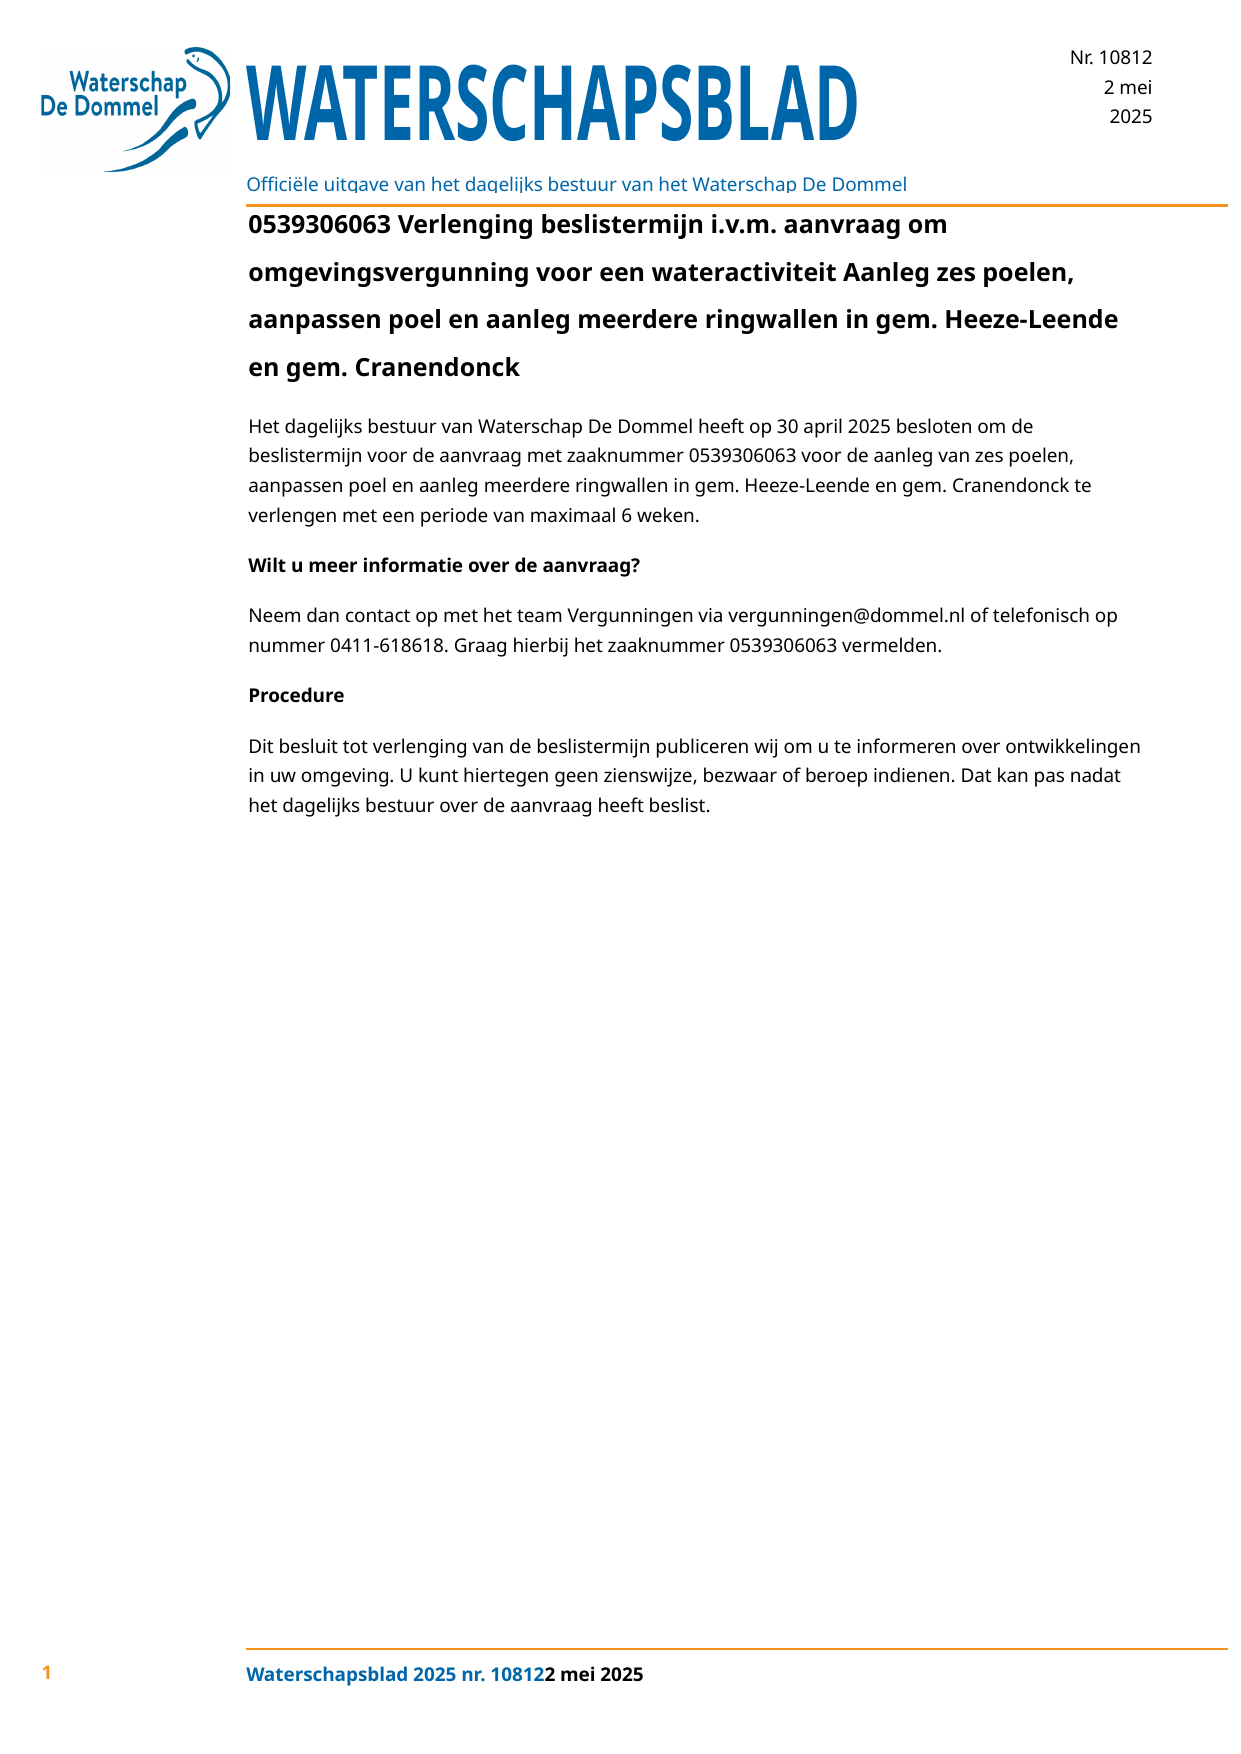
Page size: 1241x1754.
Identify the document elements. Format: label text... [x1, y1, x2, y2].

text 0539306063 Verlenging beslistermijn i.v.m. aanvraag om omgevingsvergunning voor een wateractiviteit Aanleg zes poelen, aanpassen poel en aanleg meerdere ringwallen in gem. Heeze-Leende en gem. Cranendonck [248, 207, 1152, 384]
text Procedure [248, 683, 1152, 708]
picture [41, 47, 231, 172]
picture [198, 118, 210, 131]
picture [45, 99, 51, 111]
text Neem dan contact op met het team Vergunningen via vergunningen@dommel.nl of telefonisch op nummer 0411-618618. Graag hierbij het zaaknummer 0539306063 vermelden. [248, 603, 1152, 658]
text Dit besluit tot verlenging van de beslistermijn publiceren wij om u te informeren over ontwikkelingen in uw omgeving. U kunt hiertegen geen zienswijze, bezwaar of beroep indienen. Dat kan pas nadat het dagelijks bestuur over de aanvraag heeft beslist. [248, 733, 1152, 818]
text Wilt u meer informatie over de aanvraag? [248, 552, 1152, 578]
text Het dagelijks bestuur van Waterschap De Dommel heeft op 30 april 2025 besloten om de beslistermijn voor de aanvraag met zaaknummer 0539306063 voor de aanleg van zes poelen, aanpassen poel en aanleg meerdere ringwallen in gem. Heeze-Leende en gem. Cranendonck te verlengen met een periode van maximaal 6 weken. [248, 413, 1152, 528]
picture [204, 47, 231, 76]
